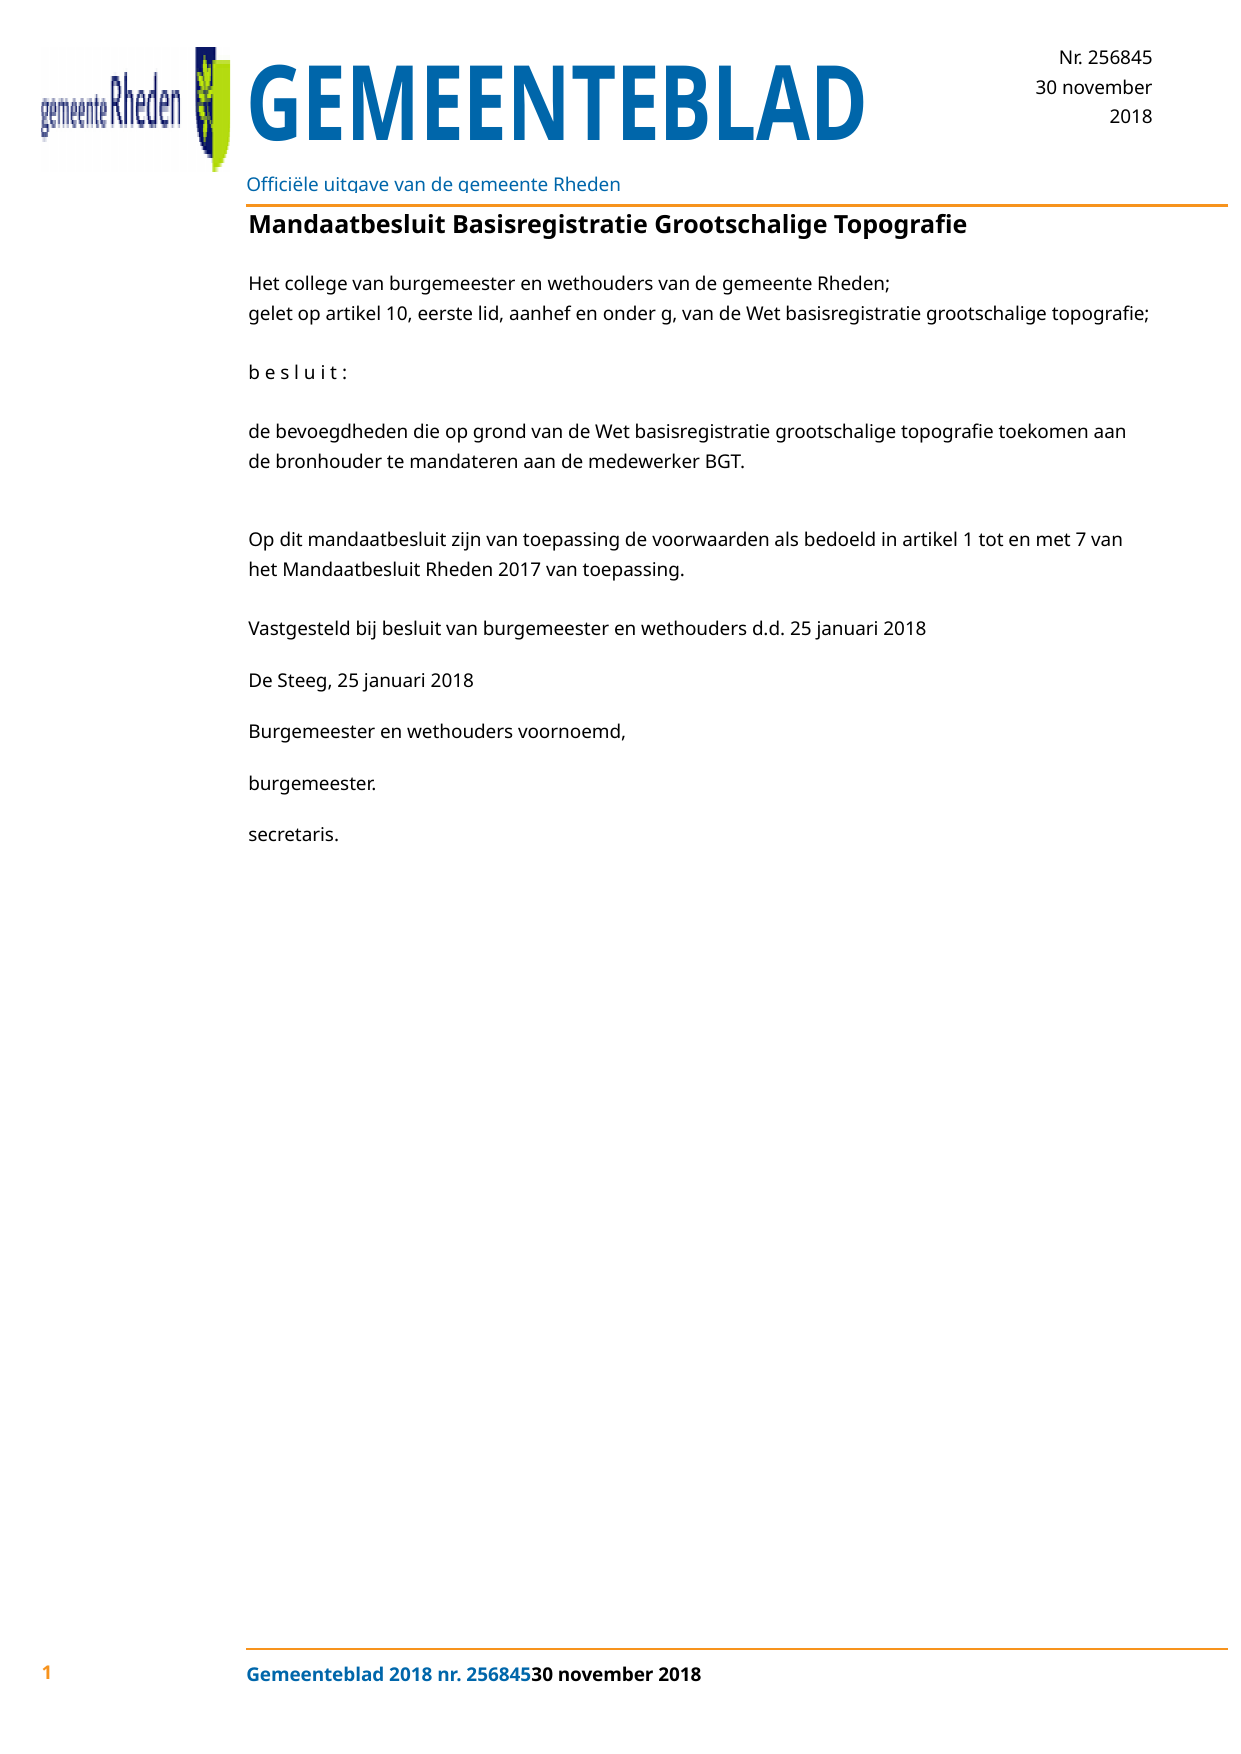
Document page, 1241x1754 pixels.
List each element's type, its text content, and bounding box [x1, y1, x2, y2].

text secretaris. [248, 821, 1152, 847]
text b e s l u i t : [248, 359, 1152, 385]
text Burgemeester en wethouders voornoemd, [248, 718, 1152, 744]
text De Steeg, 25 januari 2018 [248, 667, 1152, 693]
text burgemeester. [248, 770, 1152, 796]
text gelet op artikel 10, eerste lid, aanhef en onder g, van de Wet basisregistratie grootschalige topografie; [248, 300, 1152, 326]
text de bevoegdheden die op grond van de Wet basisregistratie grootschalige topografie toekomen aan de bronhouder te mandateren aan de medewerker BGT. [248, 418, 1152, 473]
text Mandaatbesluit Basisregistratie Grootschalige Topografie [248, 207, 1152, 241]
picture [41, 47, 231, 172]
text Het college van burgemeester en wethouders van de gemeente Rheden; [248, 270, 1152, 296]
text Vastgesteld bij besluit van burgemeester en wethouders d.d. 25 januari 2018 [248, 615, 1152, 641]
text Op dit mandaatbesluit zijn van toepassing de voorwaarden als bedoeld in artikel 1 tot en met 7 van het Mandaatbesluit Rheden 2017 van toepassing. [248, 527, 1152, 582]
